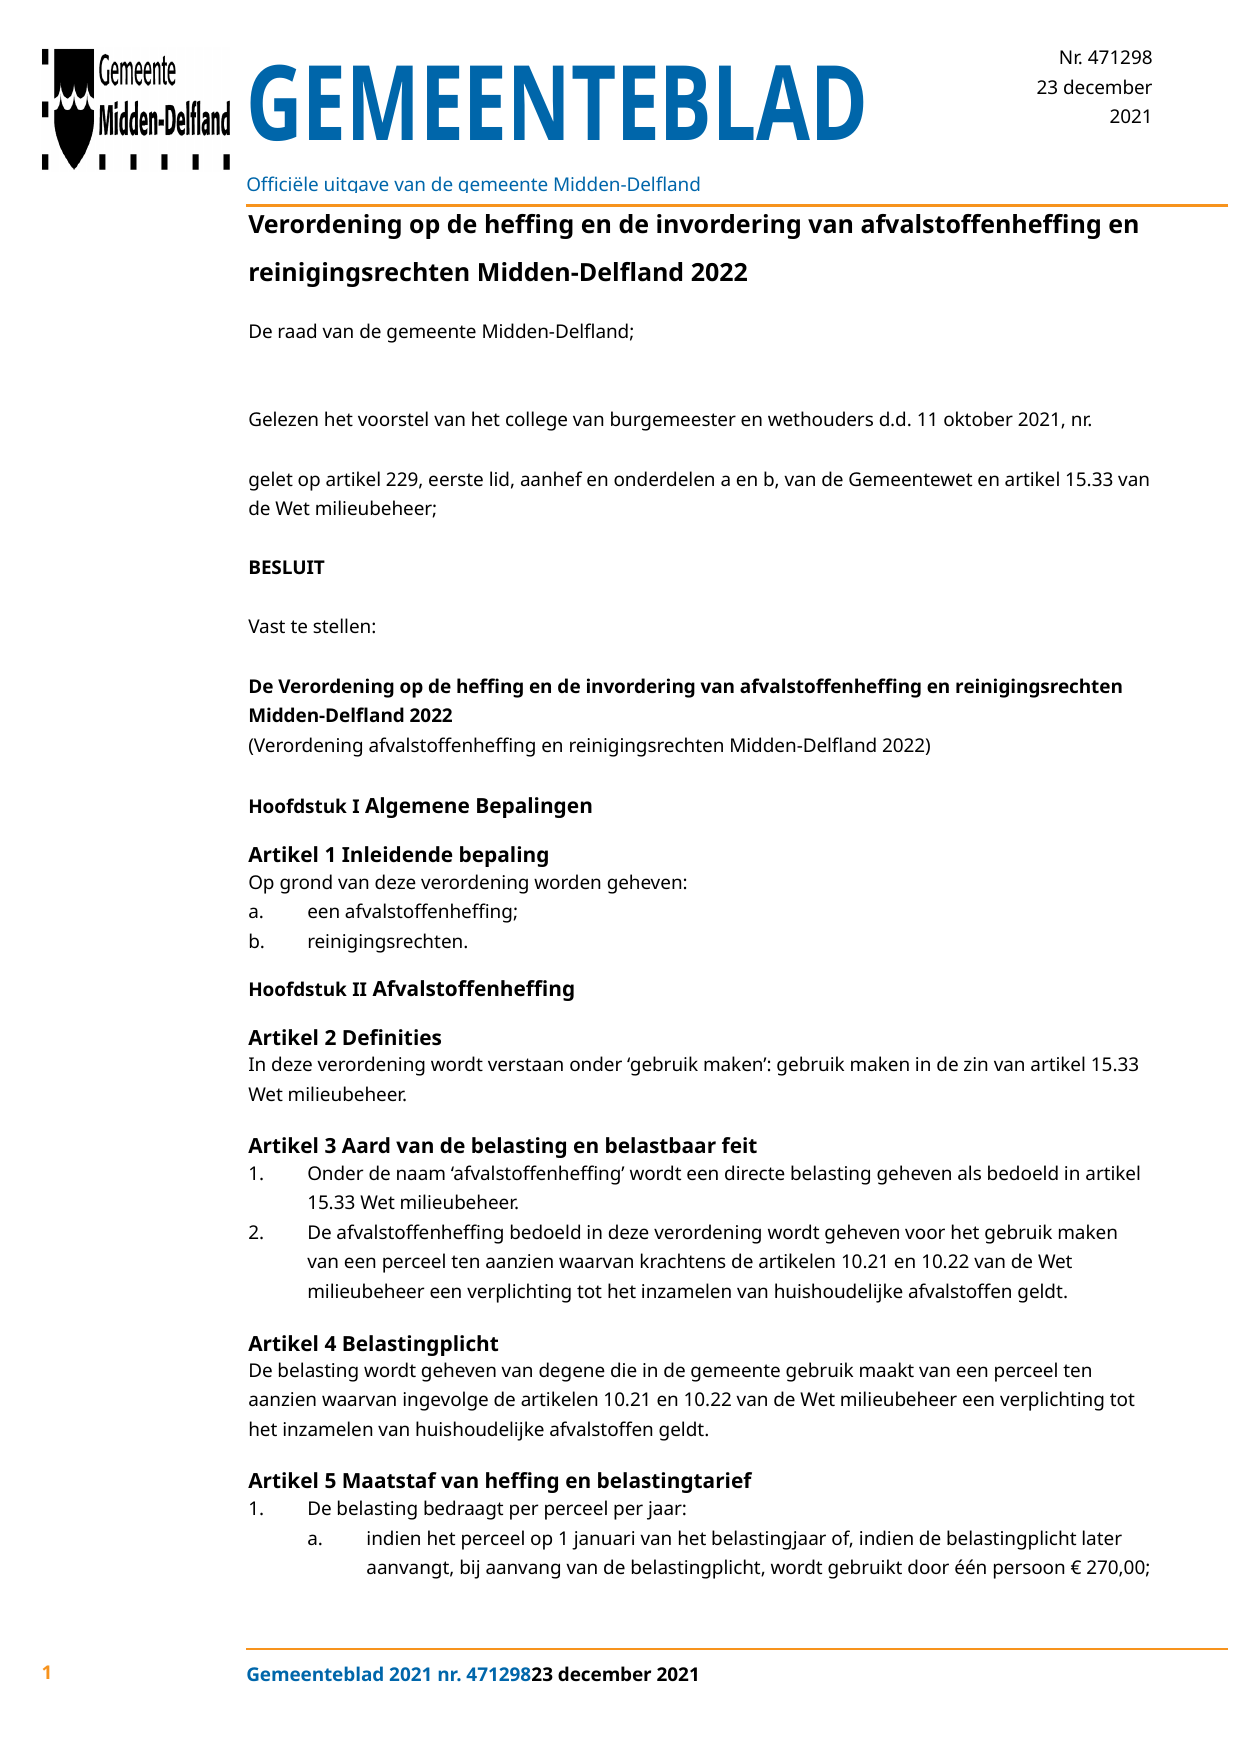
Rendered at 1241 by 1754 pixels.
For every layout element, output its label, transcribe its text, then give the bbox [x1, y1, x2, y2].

text Artikel 2 Definities [248, 1023, 1152, 1051]
text Artikel 1 Inleidende bepaling [248, 841, 1152, 869]
text Hoofdstuk II Afvalstoffenheffing [248, 974, 1152, 1002]
text Gelezen het voorstel van het college van burgemeester en wethouders d.d. 11 oktober 2021, nr. [248, 407, 1152, 432]
text Artikel 3 Aard van de belasting en belastbaar feit [248, 1131, 1152, 1160]
text (Verordening afvalstoffenheffing en reinigingsrechten Midden-Delfland 2022) [248, 732, 1152, 758]
list reinigingsrechten. [248, 928, 1152, 954]
text gelet op artikel 229, eerste lid, aanhef en onderdelen a en b, van de Gemeentewet en artikel 15.33 van de Wet milieubeheer; [248, 466, 1152, 521]
text In deze verordening wordt verstaan onder ‘gebruik maken’: gebruik maken in de zin van artikel 15.33 Wet milieubeheer. [248, 1051, 1152, 1107]
text Artikel 5 Maatstaf van heffing en belastingtarief [248, 1467, 1152, 1495]
text Hoofdstuk I Algemene Bepalingen [248, 791, 1152, 820]
text BESLUIT [248, 554, 1152, 580]
picture [41, 47, 231, 172]
list een afvalstoffenheffing; [248, 898, 1152, 924]
list De belasting bedraagt per perceel per jaar: [248, 1495, 1152, 1521]
text De Verordening op de heffing en de invordering van afvalstoffenheffing en reinigingsrechten Midden-Delfland 2022 [248, 673, 1152, 728]
list indien het perceel op 1 januari van het belastingjaar of, indien de belastingplicht later aanvangt, bij aanvang van de belastingplicht, wordt gebruikt door één persoon € 270,00; [307, 1525, 1152, 1580]
list Onder de naam ‘afvalstoffenheffing’ wordt een directe belasting geheven als bedoeld in artikel 15.33 Wet milieubeheer. [248, 1160, 1152, 1215]
text Verordening op de heffing en de invordering van afvalstoffenheffing en reinigingsrechten Midden-Delfland 2022 [248, 207, 1152, 288]
text De belasting wordt geheven van degene die in de gemeente gebruik maakt van een perceel ten aanzien waarvan ingevolge de artikelen 10.21 en 10.22 van de Wet milieubeheer een verplichting tot het inzamelen van huishoudelijke afvalstoffen geldt. [248, 1357, 1152, 1442]
text Vast te stellen: [248, 614, 1152, 639]
list De afvalstoffenheffing bedoeld in deze verordening wordt geheven voor het gebruik maken van een perceel ten aanzien waarvan krachtens de artikelen 10.21 en 10.22 van de Wet milieubeheer een verplichting tot het inzamelen van huishoudelijke afvalstoffen geldt. [248, 1219, 1152, 1304]
text Op grond van deze verordening worden geheven: [248, 869, 1152, 895]
text De raad van de gemeente Midden-Delfland; [248, 318, 1152, 344]
text Artikel 4 Belastingplicht [248, 1329, 1152, 1357]
